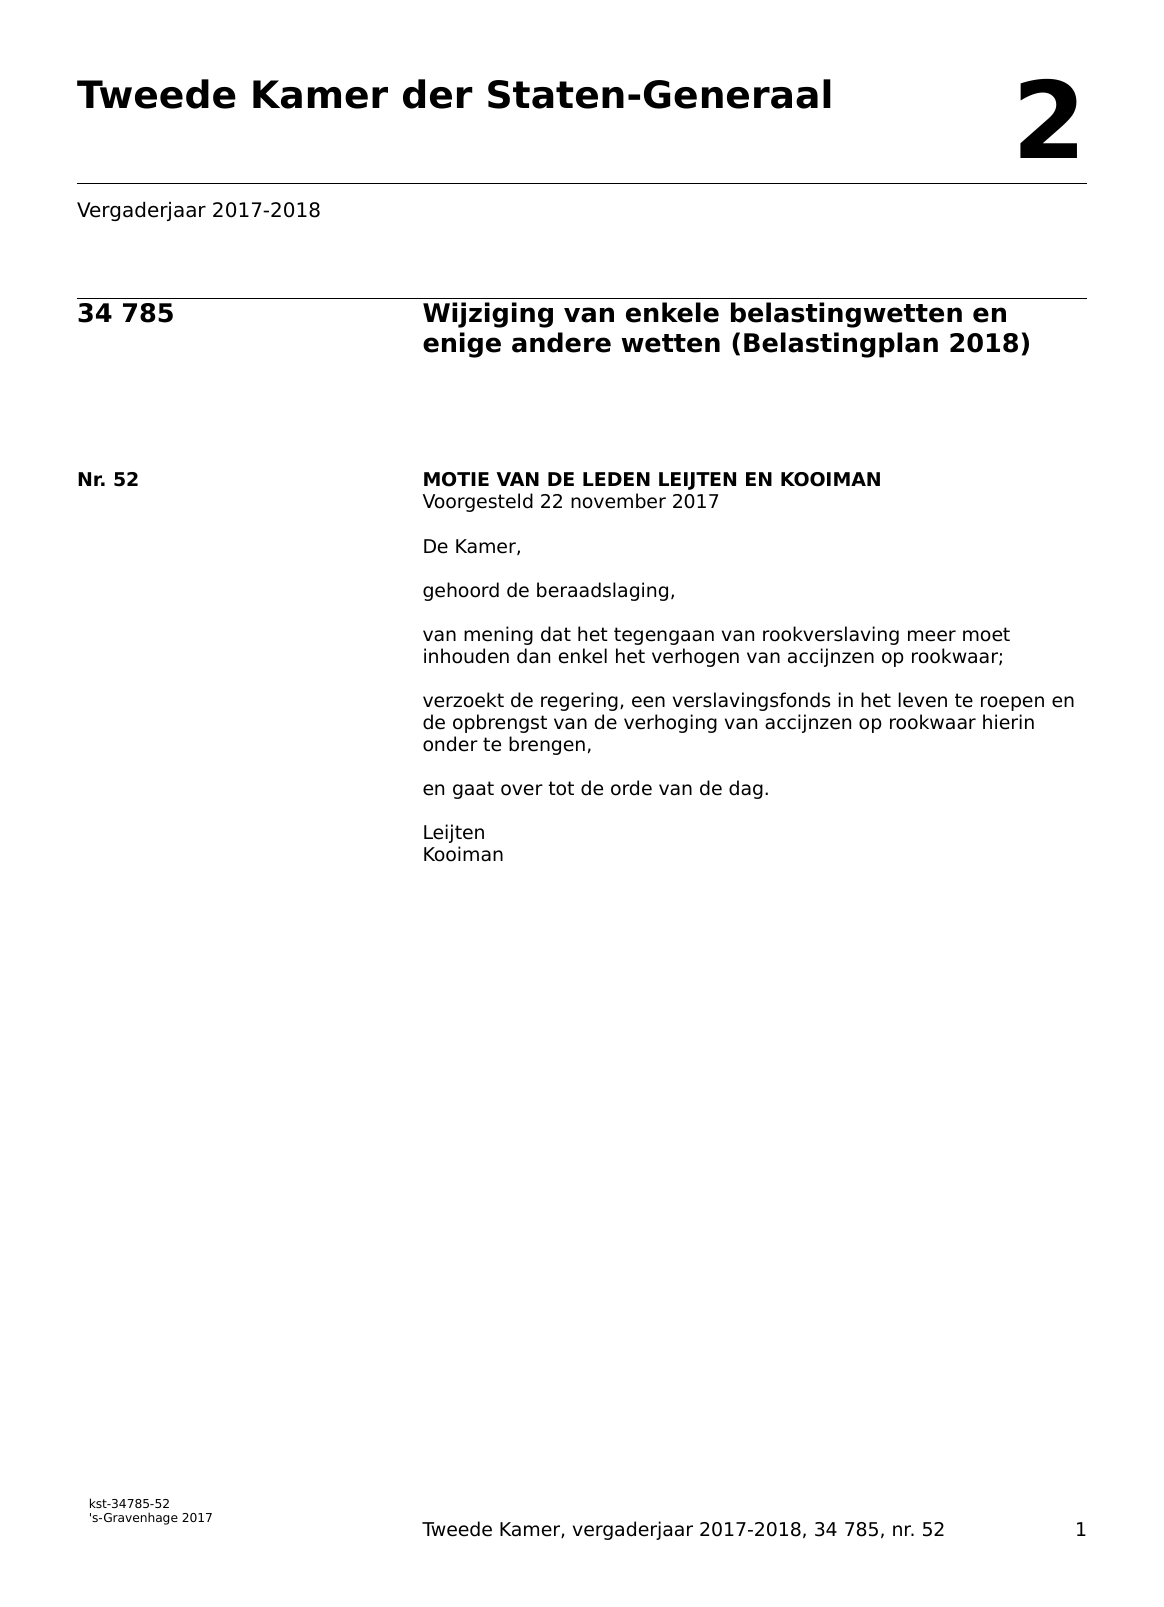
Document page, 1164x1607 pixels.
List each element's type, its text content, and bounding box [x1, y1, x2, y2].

text kst-34785-52 [88, 1497, 323, 1511]
text Voorgesteld 22 november 2017 [422, 491, 1087, 513]
text Leijten [422, 822, 1087, 844]
text en gaat over tot de orde van de dag. [422, 778, 1087, 800]
text De Kamer, [422, 536, 1087, 557]
subtitle Nr. 52 MOTIE VAN DE LEDEN LEIJTEN EN KOOIMAN [77, 469, 1087, 491]
subtitle 34 785 Wijziging van enkele belastingwetten en enige andere wetten (Belastingplan 2018) [77, 299, 1087, 358]
text Kooiman [422, 844, 1087, 866]
text gehoord de beraadslaging, [422, 580, 1087, 602]
text van mening dat het tegengaan van rookverslaving meer moet inhouden dan enkel het verhogen van accijnzen op rookwaar; [422, 624, 1087, 668]
table_header Tweede Kamer der Staten-Generaal [77, 59, 886, 183]
text 's-Gravenhage 2017 [88, 1511, 323, 1525]
text verzoekt de regering, een verslavingsfonds in het leven te roepen en de opbrengst van de verhoging van accijnzen op rookwaar hierin onder te brengen, [422, 690, 1087, 756]
table_header 2 [886, 59, 1087, 183]
table_cell Vergaderjaar 2017-2018 [77, 184, 1087, 298]
